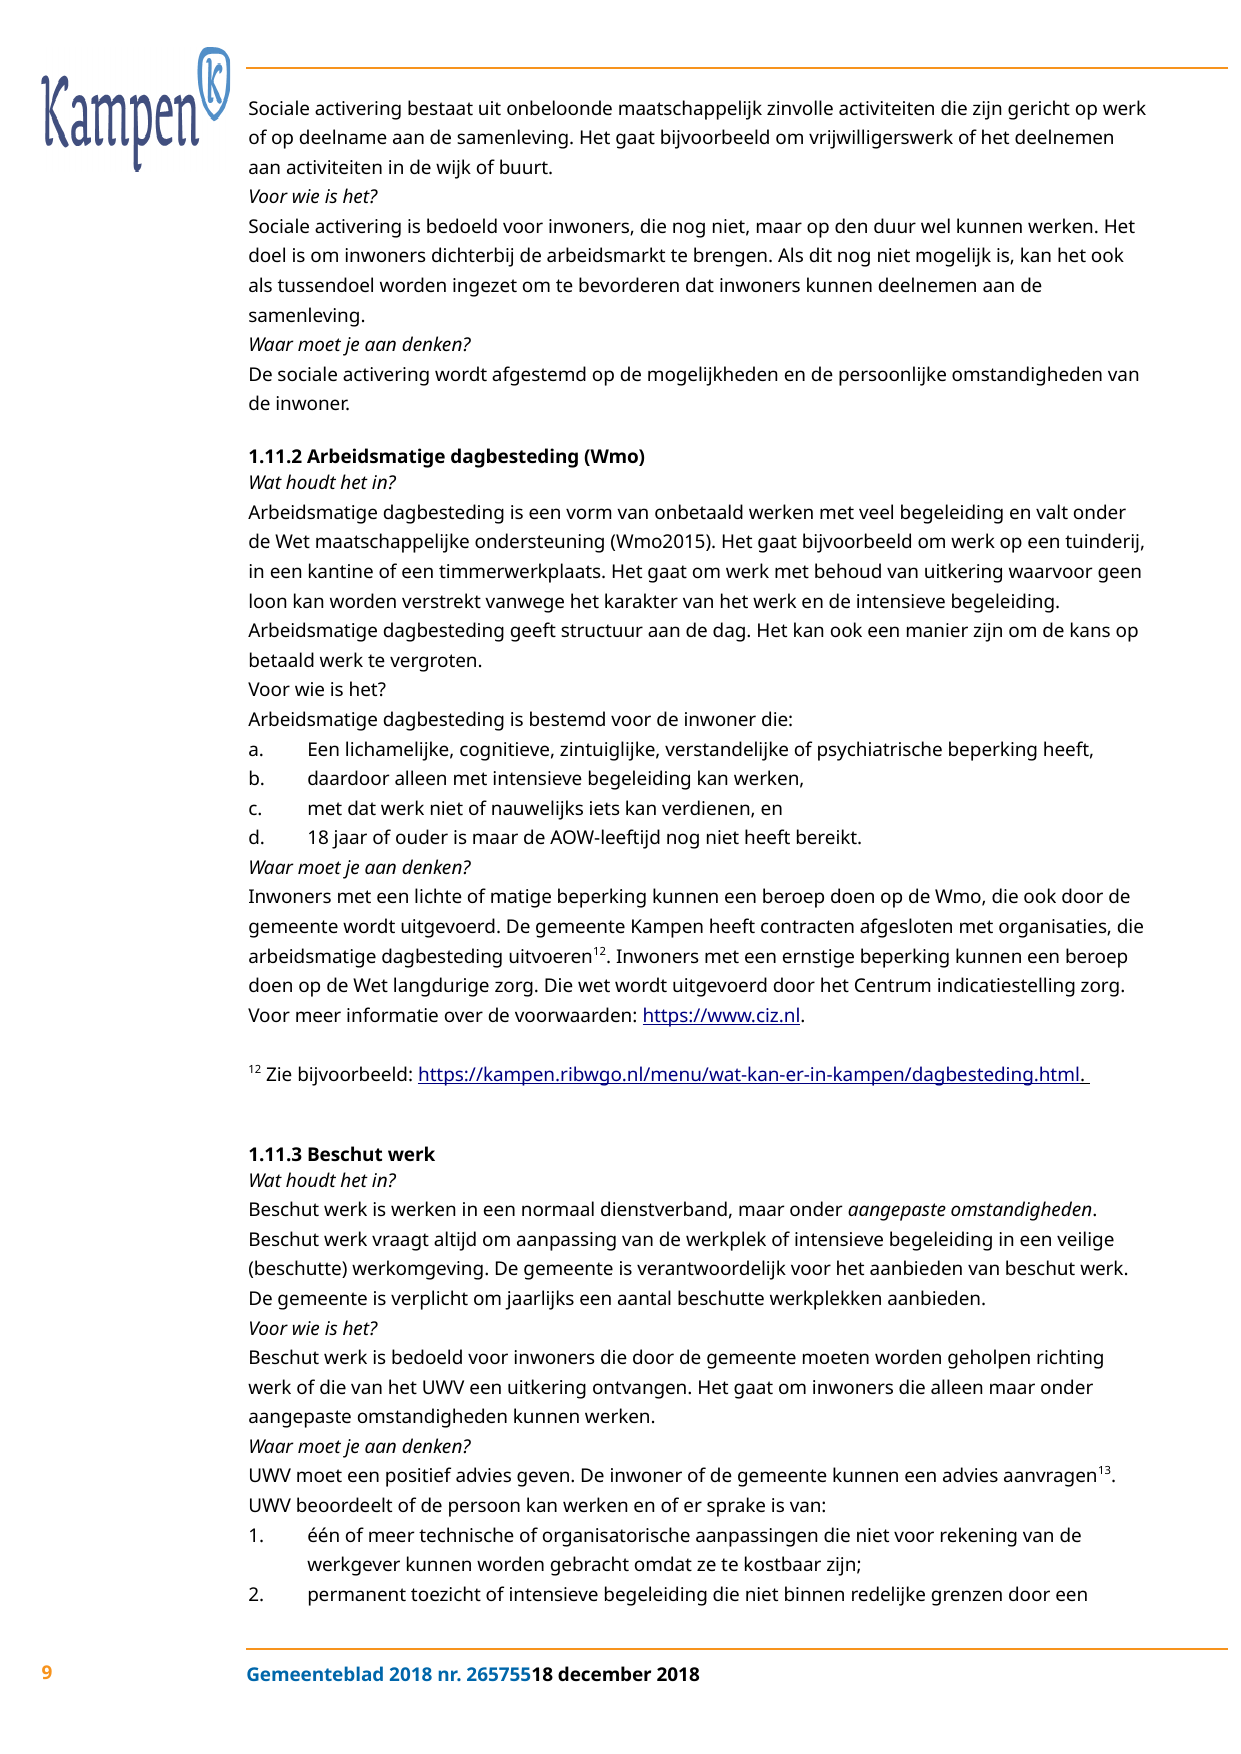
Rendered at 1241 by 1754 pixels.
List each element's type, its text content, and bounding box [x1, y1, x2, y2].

text Arbeidsmatige dagbesteding is bestemd voor de inwoner die: [248, 706, 1152, 732]
text Wat houdt het in? [248, 1167, 1152, 1193]
list Een lichamelijke, cognitieve, zintuiglijke, verstandelijke of psychiatrische beperking heeft, [248, 736, 1152, 761]
text 12 Zie bijvoorbeeld: https://kampen.ribwgo.nl/menu/wat-kan-er-in-kampen/dagbesteding.html. [248, 1061, 1152, 1087]
text Voor wie is het? [248, 677, 1152, 702]
text Waar moet je aan denken? [248, 331, 1152, 357]
text 1.11.2 Arbeidsmatige dagbesteding (Wmo) [248, 441, 1152, 469]
text Wat houdt het in? [248, 469, 1152, 495]
list één of meer technische of organisatorische aanpassingen die niet voor rekening van de werkgever kunnen worden gebracht omdat ze te kostbaar zijn; [248, 1522, 1152, 1577]
picture [41, 47, 231, 172]
text 1.11.3 Beschut werk [248, 1141, 1152, 1167]
text Beschut werk is bedoeld voor inwoners die door de gemeente moeten worden geholpen richting werk of die van het UWV een uitkering ontvangen. Het gaat om inwoners die alleen maar onder aangepaste omstandigheden kunnen werken. [248, 1344, 1152, 1429]
text Voor wie is het? [248, 1315, 1152, 1341]
text De sociale activering wordt afgestemd op de mogelijkheden en de persoonlijke omstandigheden van de inwoner. [248, 361, 1152, 416]
list met dat werk niet of nauwelijks iets kan verdienen, en [248, 795, 1152, 821]
list daardoor alleen met intensieve begeleiding kan werken, [248, 765, 1152, 791]
text UWV moet een positief advies geven. De inwoner of de gemeente kunnen een advies aanvragen13. UWV beoordeelt of de persoon kan werken en of er sprake is van: [248, 1463, 1152, 1518]
text Sociale activering is bedoeld voor inwoners, die nog niet, maar op den duur wel kunnen werken. Het doel is om inwoners dichterbij de arbeidsmarkt te brengen. Als dit nog niet mogelijk is, kan het ook als tussendoel worden ingezet om te bevorderen dat inwoners kunnen deelnemen aan de samenleving. [248, 213, 1152, 328]
text Inwoners met een lichte of matige beperking kunnen een beroep doen op de Wmo, die ook door de gemeente wordt uitgevoerd. De gemeente Kampen heeft contracten afgesloten met organisaties, die arbeidsmatige dagbesteding uitvoeren12. Inwoners met een ernstige beperking kunnen een beroep doen op de Wet langdurige zorg. Die wet wordt uitgevoerd door het Centrum indicatiestelling zorg. Voor meer informatie over de voorwaarden: https://www.ciz.nl. [248, 884, 1152, 1028]
list 18 jaar of ouder is maar de AOW-leeftijd nog niet heeft bereikt. [248, 824, 1152, 850]
text Arbeidsmatige dagbesteding is een vorm van onbetaald werken met veel begeleiding en valt onder de Wet maatschappelijke ondersteuning (Wmo2015). Het gaat bijvoorbeeld om werk op een tuinderij, in een kantine of een timmerwerkplaats. Het gaat om werk met behoud van uitkering waarvoor geen loon kan worden verstrekt vanwege het karakter van het werk en de intensieve begeleiding. Arbeidsmatige dagbesteding geeft structuur aan de dag. Het kan ook een manier zijn om de kans op betaald werk te vergroten. [248, 499, 1152, 673]
text Beschut werk is werken in een normaal dienstverband, maar onder aangepaste omstandigheden. Beschut werk vraagt altijd om aanpassing van de werkplek of intensieve begeleiding in een veilige (beschutte) werkomgeving. De gemeente is verantwoordelijk voor het aanbieden van beschut werk. De gemeente is verplicht om jaarlijks een aantal beschutte werkplekken aanbieden. [248, 1196, 1152, 1311]
text Sociale activering bestaat uit onbeloonde maatschappelijk zinvolle activiteiten die zijn gericht op werk of op deelname aan de samenleving. Het gaat bijvoorbeeld om vrijwilligerswerk of het deelnemen aan activiteiten in de wijk of buurt. [248, 95, 1152, 180]
text Waar moet je aan denken? [248, 1433, 1152, 1459]
list permanent toezicht of intensieve begeleiding die niet binnen redelijke grenzen door een [248, 1581, 1152, 1607]
text Waar moet je aan denken? [248, 854, 1152, 880]
text Voor wie is het? [248, 183, 1152, 209]
